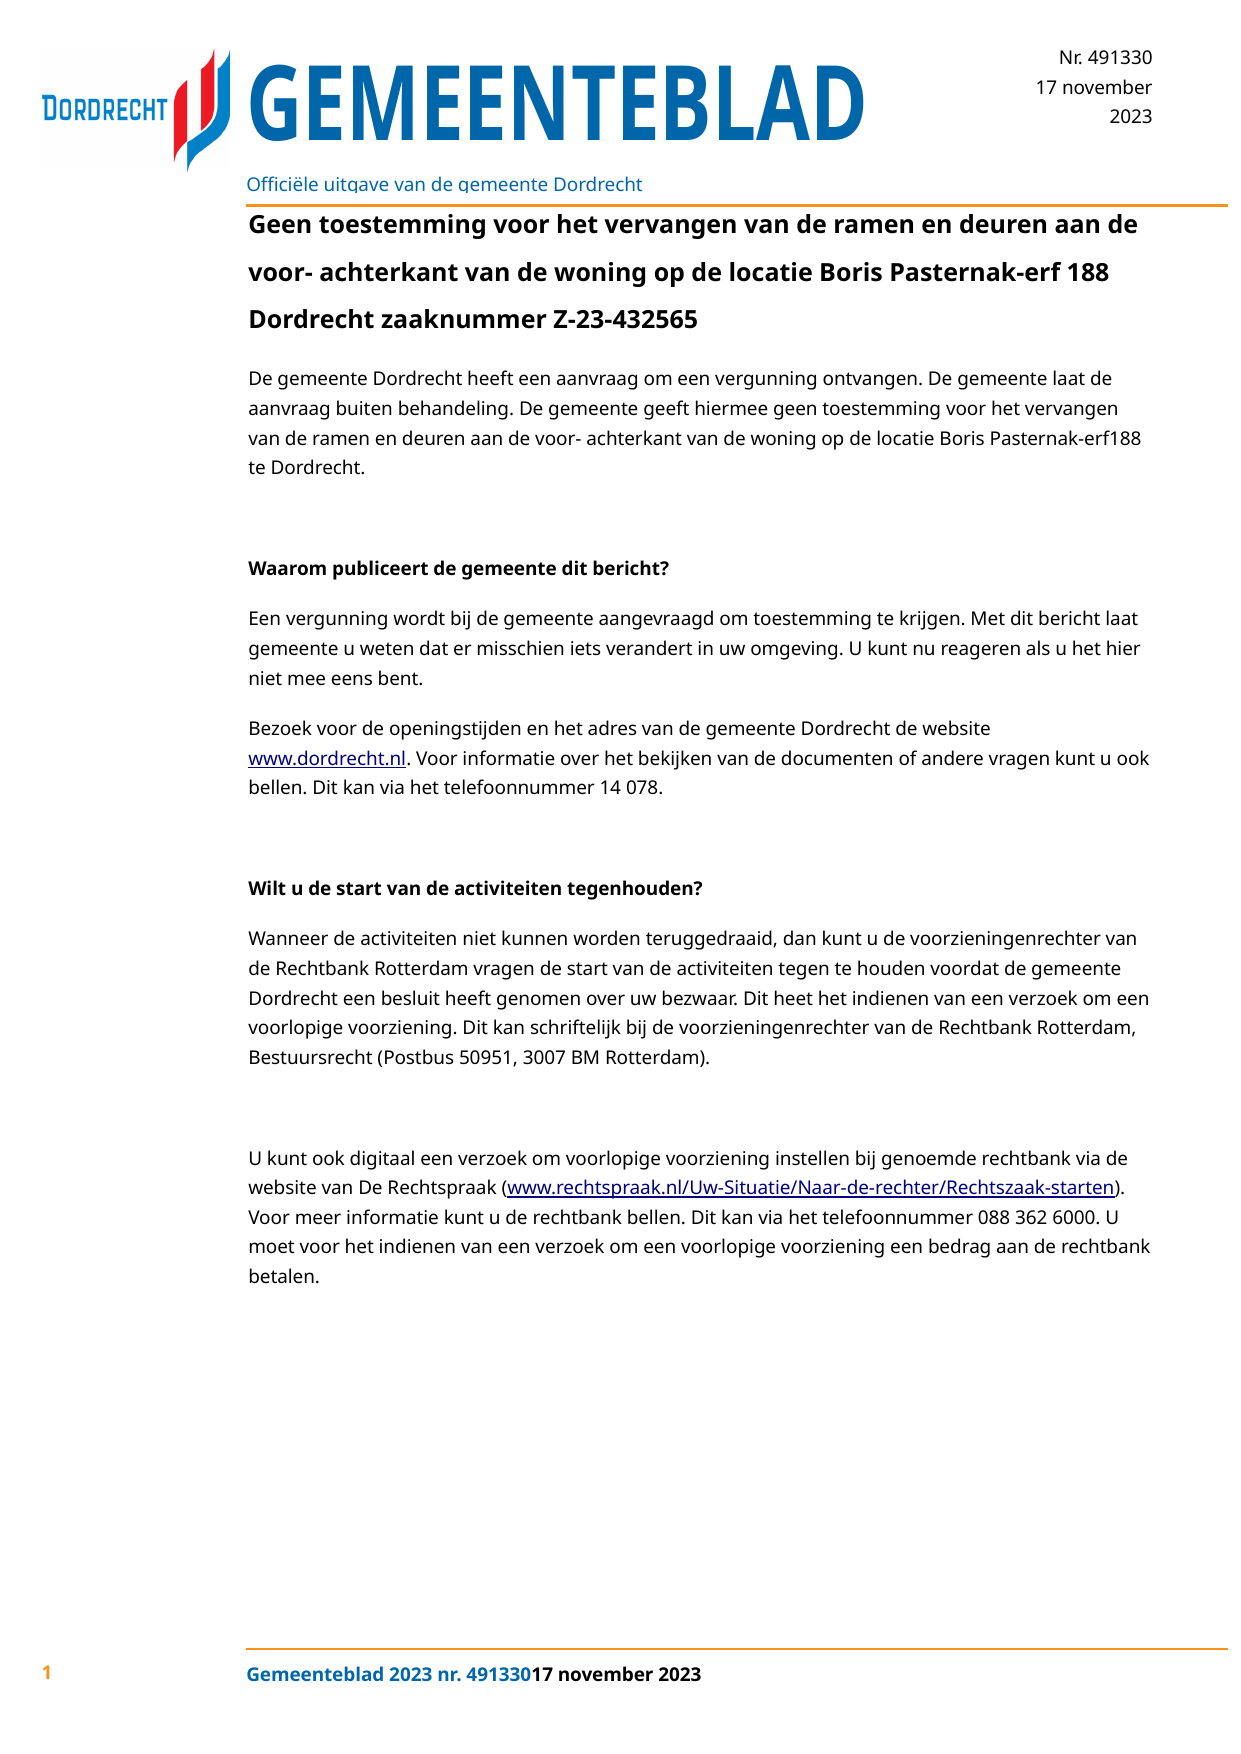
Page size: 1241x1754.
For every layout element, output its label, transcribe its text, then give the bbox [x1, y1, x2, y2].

text Een vergunning wordt bij de gemeente aangevraagd om toestemming te krijgen. Met dit bericht laat gemeente u weten dat er misschien iets verandert in uw omgeving. U kunt nu reageren als u het hier niet mee eens bent. [248, 606, 1152, 690]
text U kunt ook digitaal een verzoek om voorlopige voorziening instellen bij genoemde rechtbank via de website van De Rechtspraak (www.rechtspraak.nl/Uw-Situatie/Naar-de-rechter/Rechtszaak-starten). Voor meer informatie kunt u de rechtbank bellen. Dit kan via het telefoonnummer 088 362 6000. U moet voor het indienen van een verzoek om een voorlopige voorziening een bedrag aan de rechtbank betalen. [248, 1145, 1152, 1289]
text Bezoek voor de openingstijden en het adres van de gemeente Dordrecht de website www.dordrecht.nl. Voor informatie over het bekijken van de documenten of andere vragen kunt u ook bellen. Dit kan via het telefoonnummer 14 078. [248, 715, 1152, 800]
text Waarom publiceert de gemeente dit bericht? [248, 555, 1152, 581]
text Wanneer de activiteiten niet kunnen worden teruggedraaid, dan kunt u de voorzieningenrechter van de Rechtbank Rotterdam vragen de start van de activiteiten tegen te houden voordat de gemeente Dordrecht een besluit heeft genomen over uw bezwaar. Dit heet het indienen van een verzoek om een voorlopige voorziening. Dit kan schriftelijk bij de voorzieningenrechter van de Rechtbank Rotterdam, Bestuursrecht (Postbus 50951, 3007 BM Rotterdam). [248, 926, 1152, 1069]
text De gemeente Dordrecht heeft een aanvraag om een vergunning ontvangen. De gemeente laat de aanvraag buiten behandeling. De gemeente geeft hiermee geen toestemming voor het vervangen van de ramen en deuren aan de voor- achterkant van de woning op de locatie Boris Pasternak-erf188 te Dordrecht. [248, 366, 1152, 480]
text Wilt u de start van de activiteiten tegenhouden? [248, 875, 1152, 901]
text Geen toestemming voor het vervangen van de ramen en deuren aan de voor- achterkant van de woning op de locatie Boris Pasternak-erf 188 Dordrecht zaaknummer Z-23-432565 [248, 207, 1152, 336]
picture [41, 47, 231, 172]
